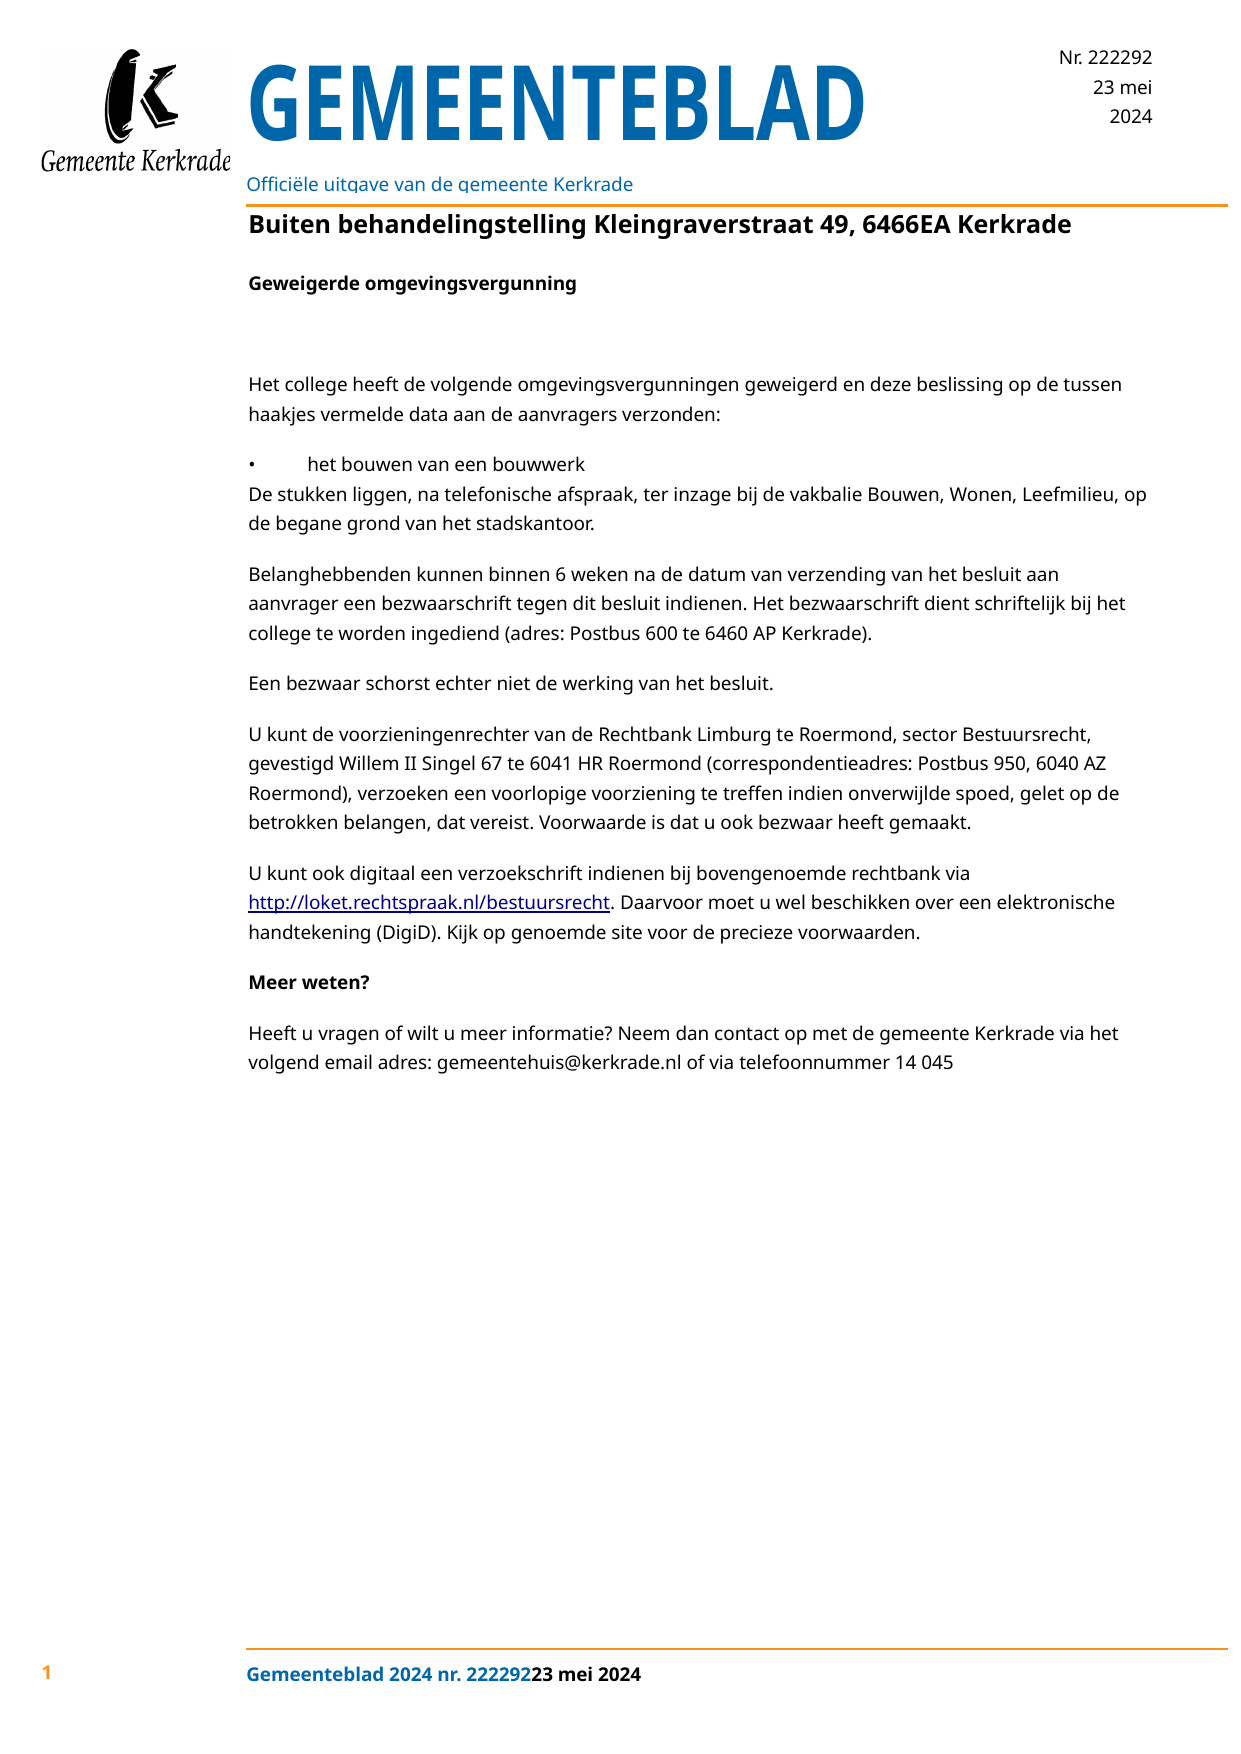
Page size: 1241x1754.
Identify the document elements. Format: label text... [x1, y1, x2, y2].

picture [41, 47, 231, 172]
text U kunt de voorzieningenrechter van de Rechtbank Limburg te Roermond, sector Bestuursrecht, gevestigd Willem II Singel 67 te 6041 HR Roermond (correspondentieadres: Postbus 950, 6040 AZ Roermond), verzoeken een voorlopige voorziening te treffen indien onverwijlde spoed, gelet op de betrokken belangen, dat vereist. Voorwaarde is dat u ook bezwaar heeft gemaakt. [248, 721, 1152, 835]
text Belanghebbenden kunnen binnen 6 weken na de datum van verzending van het besluit aan aanvrager een bezwaarschrift tegen dit besluit indienen. Het bezwaarschrift dient schriftelijk bij het college te worden ingediend (adres: Postbus 600 te 6460 AP Kerkrade). [248, 561, 1152, 646]
text Een bezwaar schorst echter niet de werking van het besluit. [248, 670, 1152, 696]
text Meer weten? [248, 969, 1152, 995]
text Heeft u vragen of wilt u meer informatie? Neem dan contact op met de gemeente Kerkrade via het volgend email adres: gemeentehuis@kerkrade.nl of via telefoonnummer 14 045 [248, 1020, 1152, 1075]
list het bouwen van een bouwwerk [248, 451, 1152, 477]
text Buiten behandelingstelling Kleingraverstraat 49, 6466EA Kerkrade [248, 207, 1152, 241]
text Geweigerde omgevingsvergunning [248, 270, 1152, 296]
text Het college heeft de volgende omgevingsvergunningen geweigerd en deze beslissing op de tussen haakjes vermelde data aan de aanvragers verzonden: [248, 371, 1152, 426]
text U kunt ook digitaal een verzoekschrift indienen bij bovengenoemde rechtbank via http://loket.rechtspraak.nl/bestuursrecht. Daarvoor moet u wel beschikken over een elektronische handtekening (DigiD). Kijk op genoemde site voor de precieze voorwaarden. [248, 860, 1152, 945]
text De stukken liggen, na telefonische afspraak, ter inzage bij de vakbalie Bouwen, Wonen, Leefmilieu, op de begane grond van het stadskantoor. [248, 481, 1152, 536]
